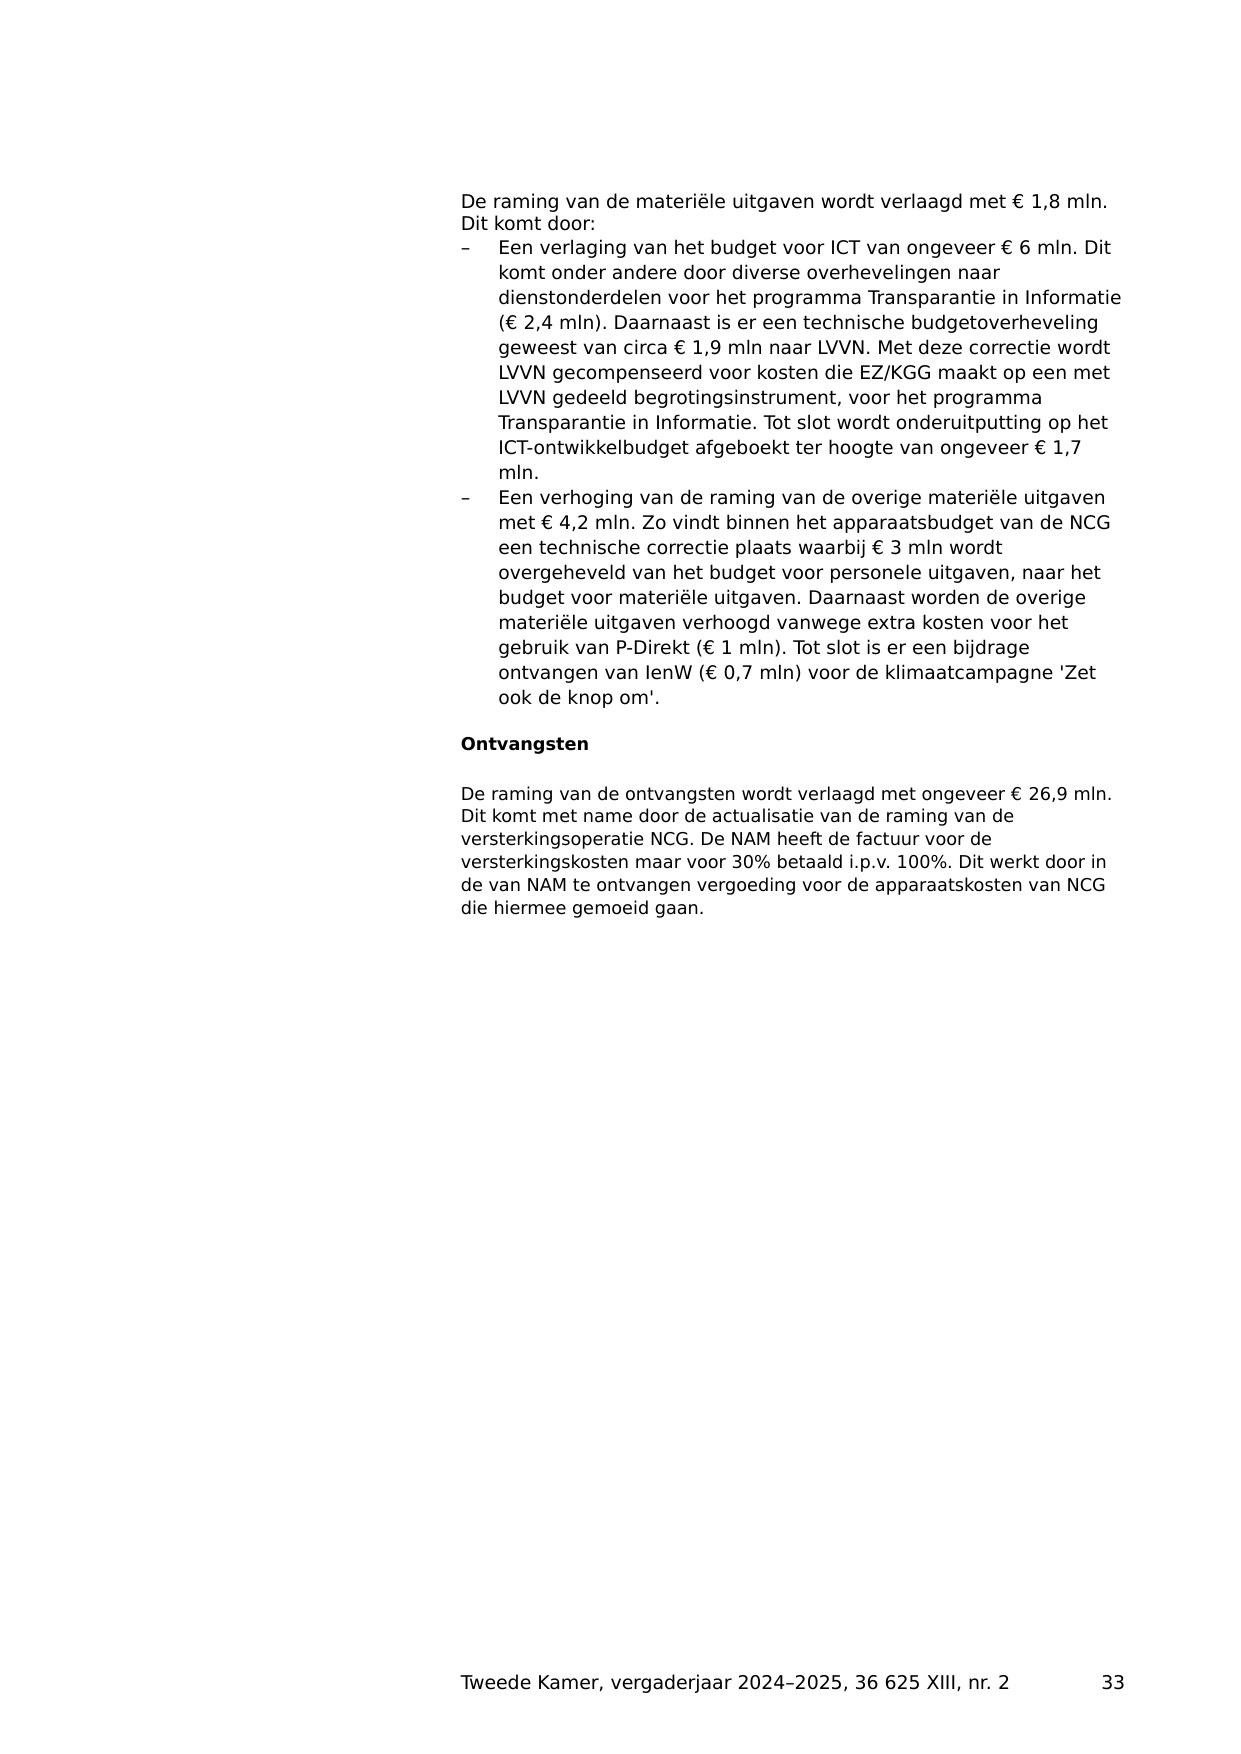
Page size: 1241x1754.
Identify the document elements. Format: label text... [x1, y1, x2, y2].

list Een verhoging van de raming van de overige materiële uitgaven met € 4,2 mln. Zo vindt binnen het apparaatsbudget van de NCG een technische correctie plaats waarbij € 3 mln wordt overgeheveld van het budget voor personele uitgaven, naar het budget voor materiële uitgaven. Daarnaast worden de overige materiële uitgaven verhoogd vanwege extra kosten voor het gebruik van P-Direkt (€ 1 mln). Tot slot is er een bijdrage ontvangen van IenW (€ 0,7 mln) voor de klimaatcampagne 'Zet ook de knop om'. [461, 485, 1125, 710]
list Een verlaging van het budget voor ICT van ongeveer € 6 mln. Dit komt onder andere door diverse overhevelingen naar dienstonderdelen voor het programma Transparantie in Informatie (€ 2,4 mln). Daarnaast is er een technische budgetoverheveling geweest van circa € 1,9 mln naar LVVN. Met deze correctie wordt LVVN gecompenseerd voor kosten die EZ/KGG maakt op een met LVVN gedeeld begrotingsinstrument, voor het programma Transparantie in Informatie. Tot slot wordt onderuitputting op het ICT-ontwikkelbudget afgeboekt ter hoogte van ongeveer € 1,7 mln. [461, 235, 1125, 485]
text De raming van de ontvangsten wordt verlaagd met ongeveer € 26,9 mln. Dit komt met name door de actualisatie van de raming van de versterkingsoperatie NCG. De NAM heeft de factuur voor de versterkingskosten maar voor 30% betaald i.p.v. 100%. Dit werkt door in de van NAM te ontvangen vergoeding voor de apparaatskosten van NCG die hiermee gemoeid gaan. [461, 782, 1125, 919]
text De raming van de materiële uitgaven wordt verlaagd met € 1,8 mln. Dit komt door: [461, 191, 1125, 235]
text Ontvangsten [461, 732, 1125, 754]
